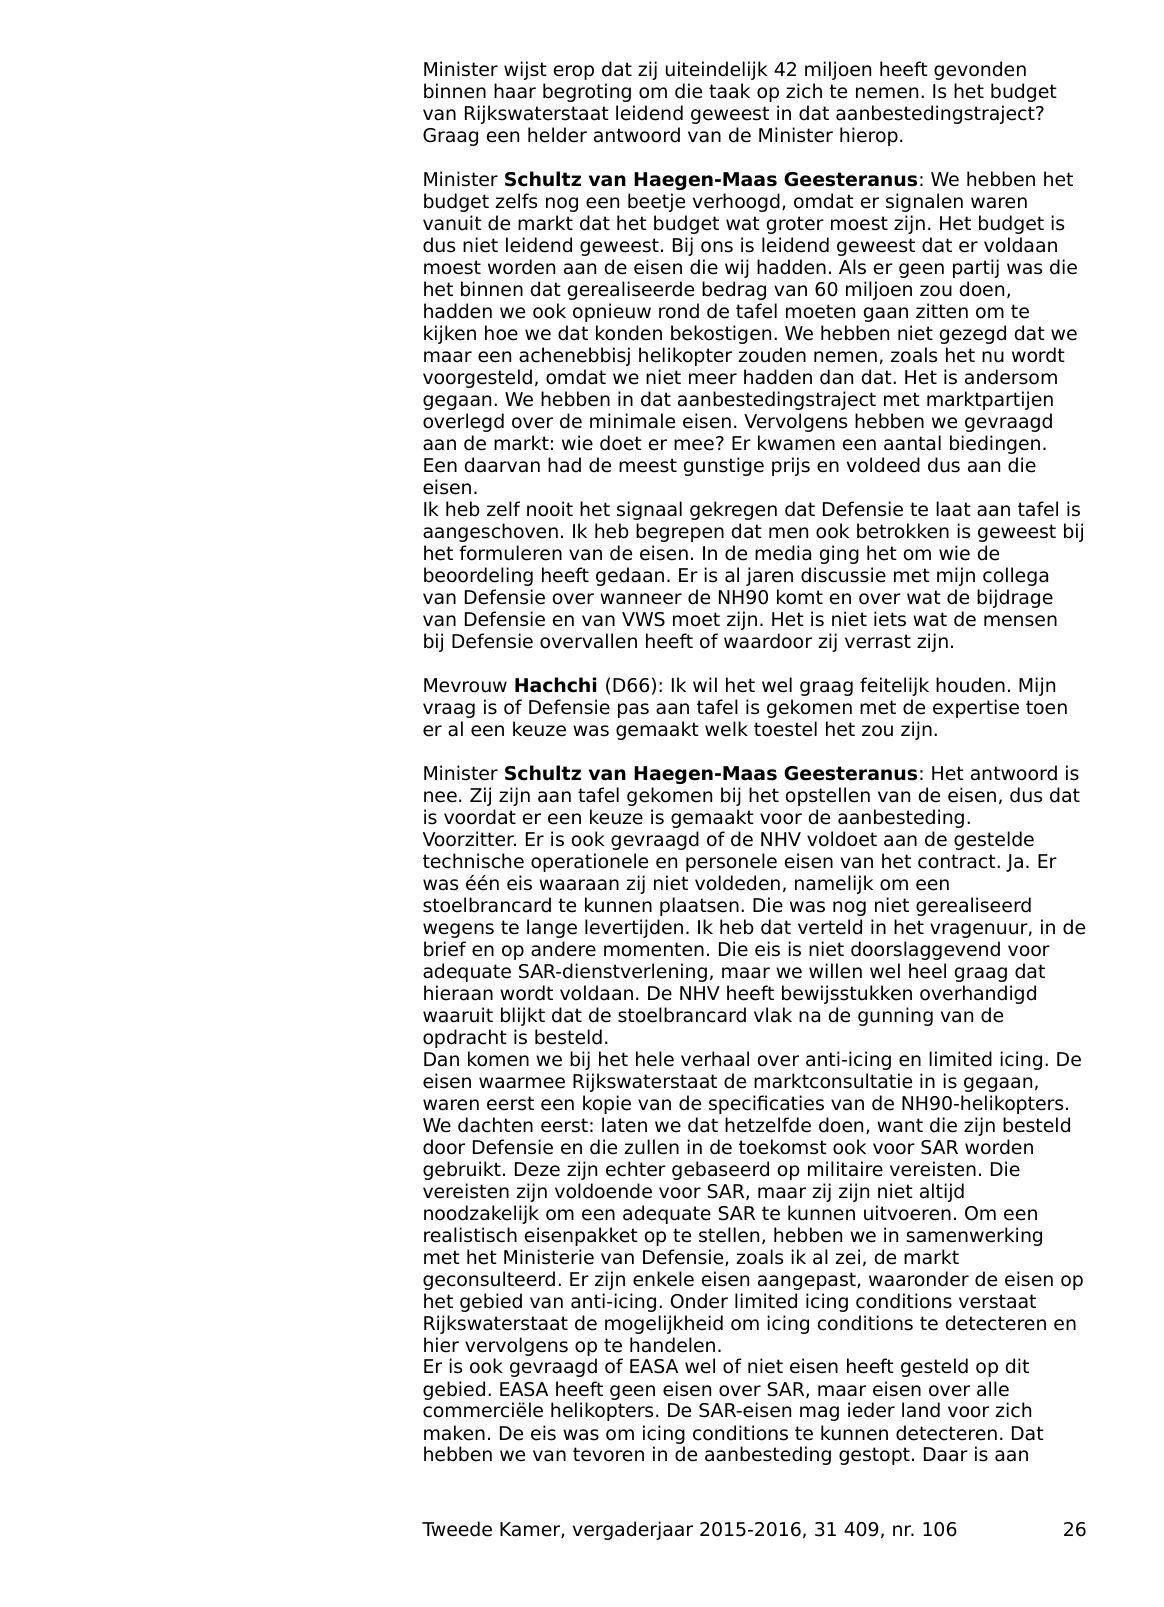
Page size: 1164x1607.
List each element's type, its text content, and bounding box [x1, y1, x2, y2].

text Voorzitter. Er is ook gevraagd of de NHV voldoet aan de gestelde technische operationele en personele eisen van het contract. Ja. Er was één eis waaraan zij niet voldeden, namelijk om een stoelbrancard te kunnen plaatsen. Die was nog niet gerealiseerd wegens te lange levertijden. Ik heb dat verteld in het vragenuur, in de brief en op andere momenten. Die eis is niet doorslaggevend voor adequate SAR-dienstverlening, maar we willen wel heel graag dat hieraan wordt voldaan. De NHV heeft bewijsstukken overhandigd waaruit blijkt dat de stoelbrancard vlak na de gunning van de opdracht is besteld. [422, 829, 1087, 1049]
text Dan komen we bij het hele verhaal over anti-icing en limited icing. De eisen waarmee Rijkswaterstaat de marktconsultatie in is gegaan, waren eerst een kopie van de specificaties van de NH90-helikopters. We dachten eerst: laten we dat hetzelfde doen, want die zijn besteld door Defensie en die zullen in de toekomst ook voor SAR worden gebruikt. Deze zijn echter gebaseerd op militaire vereisten. Die vereisten zijn voldoende voor SAR, maar zij zijn niet altijd noodzakelijk om een adequate SAR te kunnen uitvoeren. Om een realistisch eisenpakket op te stellen, hebben we in samenwerking met het Ministerie van Defensie, zoals ik al zei, de markt geconsulteerd. Er zijn enkele eisen aangepast, waaronder de eisen op het gebied van anti-icing. Onder limited icing conditions verstaat Rijkswaterstaat de mogelijkheid om icing conditions te detecteren en hier vervolgens op te handelen. [422, 1049, 1087, 1356]
text Ik heb zelf nooit het signaal gekregen dat Defensie te laat aan tafel is aangeschoven. Ik heb begrepen dat men ook betrokken is geweest bij het formuleren van de eisen. In de media ging het om wie de beoordeling heeft gedaan. Er is al jaren discussie met mijn collega van Defensie over wanneer de NH90 komt en over wat de bijdrage van Defensie en van VWS moet zijn. Het is niet iets wat de mensen bij Defensie overvallen heeft of waardoor zij verrast zijn. [422, 499, 1087, 653]
text Minister Schultz van Haegen-Maas Geesteranus: We hebben het budget zelfs nog een beetje verhoogd, omdat er signalen waren vanuit de markt dat het budget wat groter moest zijn. Het budget is dus niet leidend geweest. Bij ons is leidend geweest dat er voldaan moest worden aan de eisen die wij hadden. Als er geen partij was die het binnen dat gerealiseerde bedrag van 60 miljoen zou doen, hadden we ook opnieuw rond de tafel moeten gaan zitten om te kijken hoe we dat konden bekostigen. We hebben niet gezegd dat we maar een achenebbisj helikopter zouden nemen, zoals het nu wordt voorgesteld, omdat we niet meer hadden dan dat. Het is andersom gegaan. We hebben in dat aanbestedingstraject met marktpartijen overlegd over de minimale eisen. Vervolgens hebben we gevraagd aan de markt: wie doet er mee? Er kwamen een aantal biedingen. Een daarvan had de meest gunstige prijs en voldeed dus aan die eisen. [422, 169, 1087, 499]
text Er is ook gevraagd of EASA wel of niet eisen heeft gesteld op dit gebied. EASA heeft geen eisen over SAR, maar eisen over alle commerciële helikopters. De SAR-eisen mag ieder land voor zich maken. De eis was om icing conditions te kunnen detecteren. Dat hebben we van tevoren in de aanbesteding gestopt. Daar is aan [422, 1356, 1087, 1466]
text Minister Schultz van Haegen-Maas Geesteranus: Het antwoord is nee. Zij zijn aan tafel gekomen bij het opstellen van de eisen, dus dat is voordat er een keuze is gemaakt voor de aanbesteding. [422, 763, 1087, 829]
text Minister wijst erop dat zij uiteindelijk 42 miljoen heeft gevonden binnen haar begroting om die taak op zich te nemen. Is het budget van Rijkswaterstaat leidend geweest in dat aanbestedingstraject? Graag een helder antwoord van de Minister hierop. [422, 59, 1087, 147]
text Mevrouw Hachchi (D66): Ik wil het wel graag feitelijk houden. Mijn vraag is of Defensie pas aan tafel is gekomen met de expertise toen er al een keuze was gemaakt welk toestel het zou zijn. [422, 675, 1087, 741]
